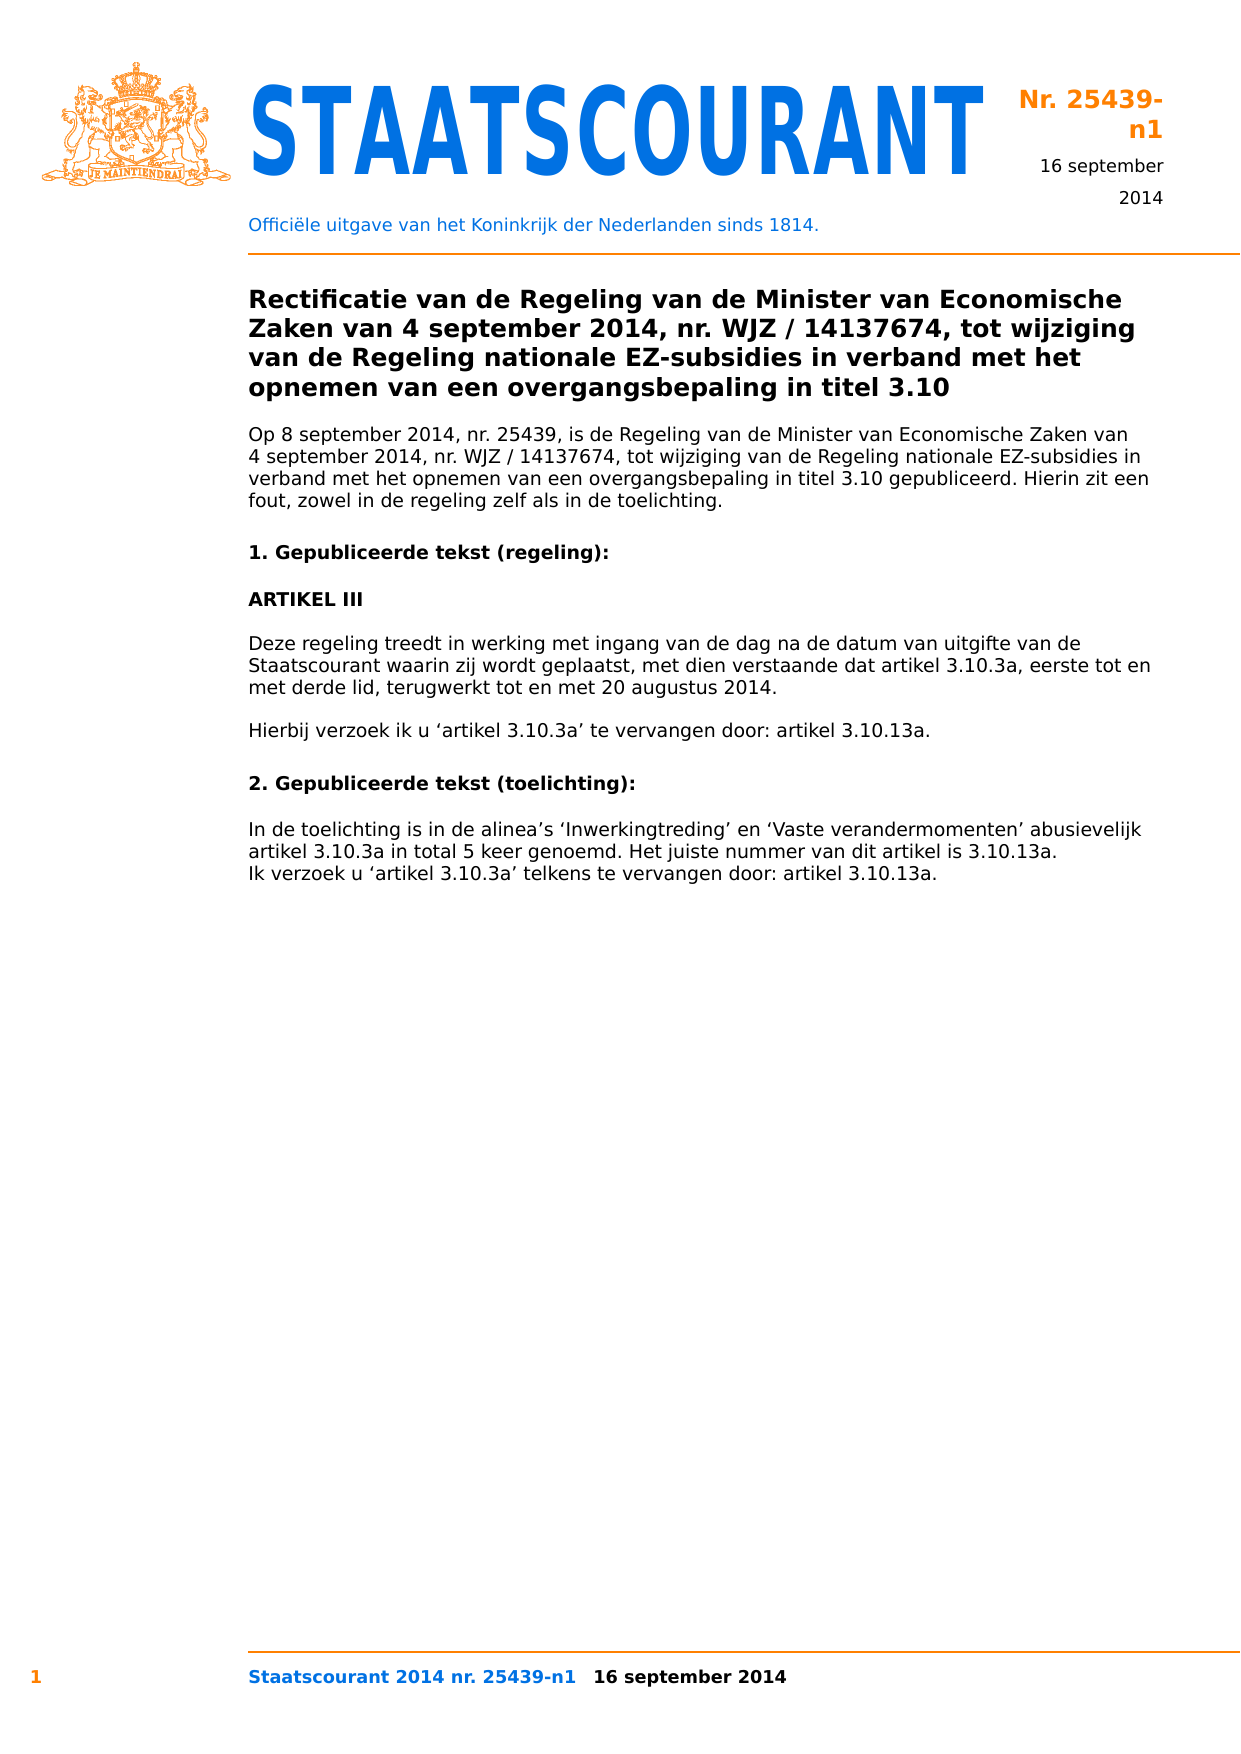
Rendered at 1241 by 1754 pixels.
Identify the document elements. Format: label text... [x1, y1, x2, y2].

table_cell 2014 [998, 183, 1240, 215]
text Ik verzoek u ‘artikel 3.10.3a’ telkens te vervangen door: artikel 3.10.13a. [248, 863, 1163, 885]
text Hierbij verzoek ik u ‘artikel 3.10.3a’ te vervangen door: artikel 3.10.13a. [248, 720, 1163, 742]
table_header STAATSCOURANT [248, 62, 998, 215]
text ARTIKEL III [248, 589, 1163, 611]
table_cell 16 september [998, 150, 1240, 182]
subtitle 1. Gepubliceerde tekst (regeling): [248, 542, 1163, 564]
text Deze regeling treedt in werking met ingang van de dag na de datum van uitgifte van de Staatscourant waarin zij wordt geplaatst, met dien verstaande dat artikel 3.10.3a, eerste tot en met derde lid, terugwerkt tot en met 20 augustus 2014. [248, 633, 1163, 698]
table_header Nr. 25439-n1 [998, 62, 1240, 150]
text In de toelichting is in de alinea’s ‘Inwerkingtreding’ en ‘Vaste verandermomenten’ abusievelijk artikel 3.10.3a in total 5 keer genoemd. Het juiste nummer van dit artikel is 3.10.13a. [248, 819, 1163, 863]
text Op 8 september 2014, nr. 25439, is de Regeling van de Minister van Economische Zaken van 4 september 2014, nr. WJZ / 14137674, tot wijziging van de Regeling nationale EZ-subsidies in verband met het opnemen van een overgangsbepaling in titel 3.10 gepubliceerd. Hierin zit een fout, zowel in de regeling zelf als in de toelichting. [248, 424, 1163, 512]
subtitle Rectificatie van de Regeling van de Minister van Economische Zaken van 4 september 2014, nr. WJZ / 14137674, tot wijziging van de Regeling nationale EZ-subsidies in verband met het opnemen van een overgangsbepaling in titel 3.10 [248, 285, 1163, 402]
table_cell Officiële uitgave van het Koninkrijk der Nederlanden sinds 1814. [248, 215, 1240, 253]
picture [41, 62, 231, 186]
subtitle 2. Gepubliceerde tekst (toelichting): [248, 772, 1163, 794]
table_header [25, 62, 248, 253]
